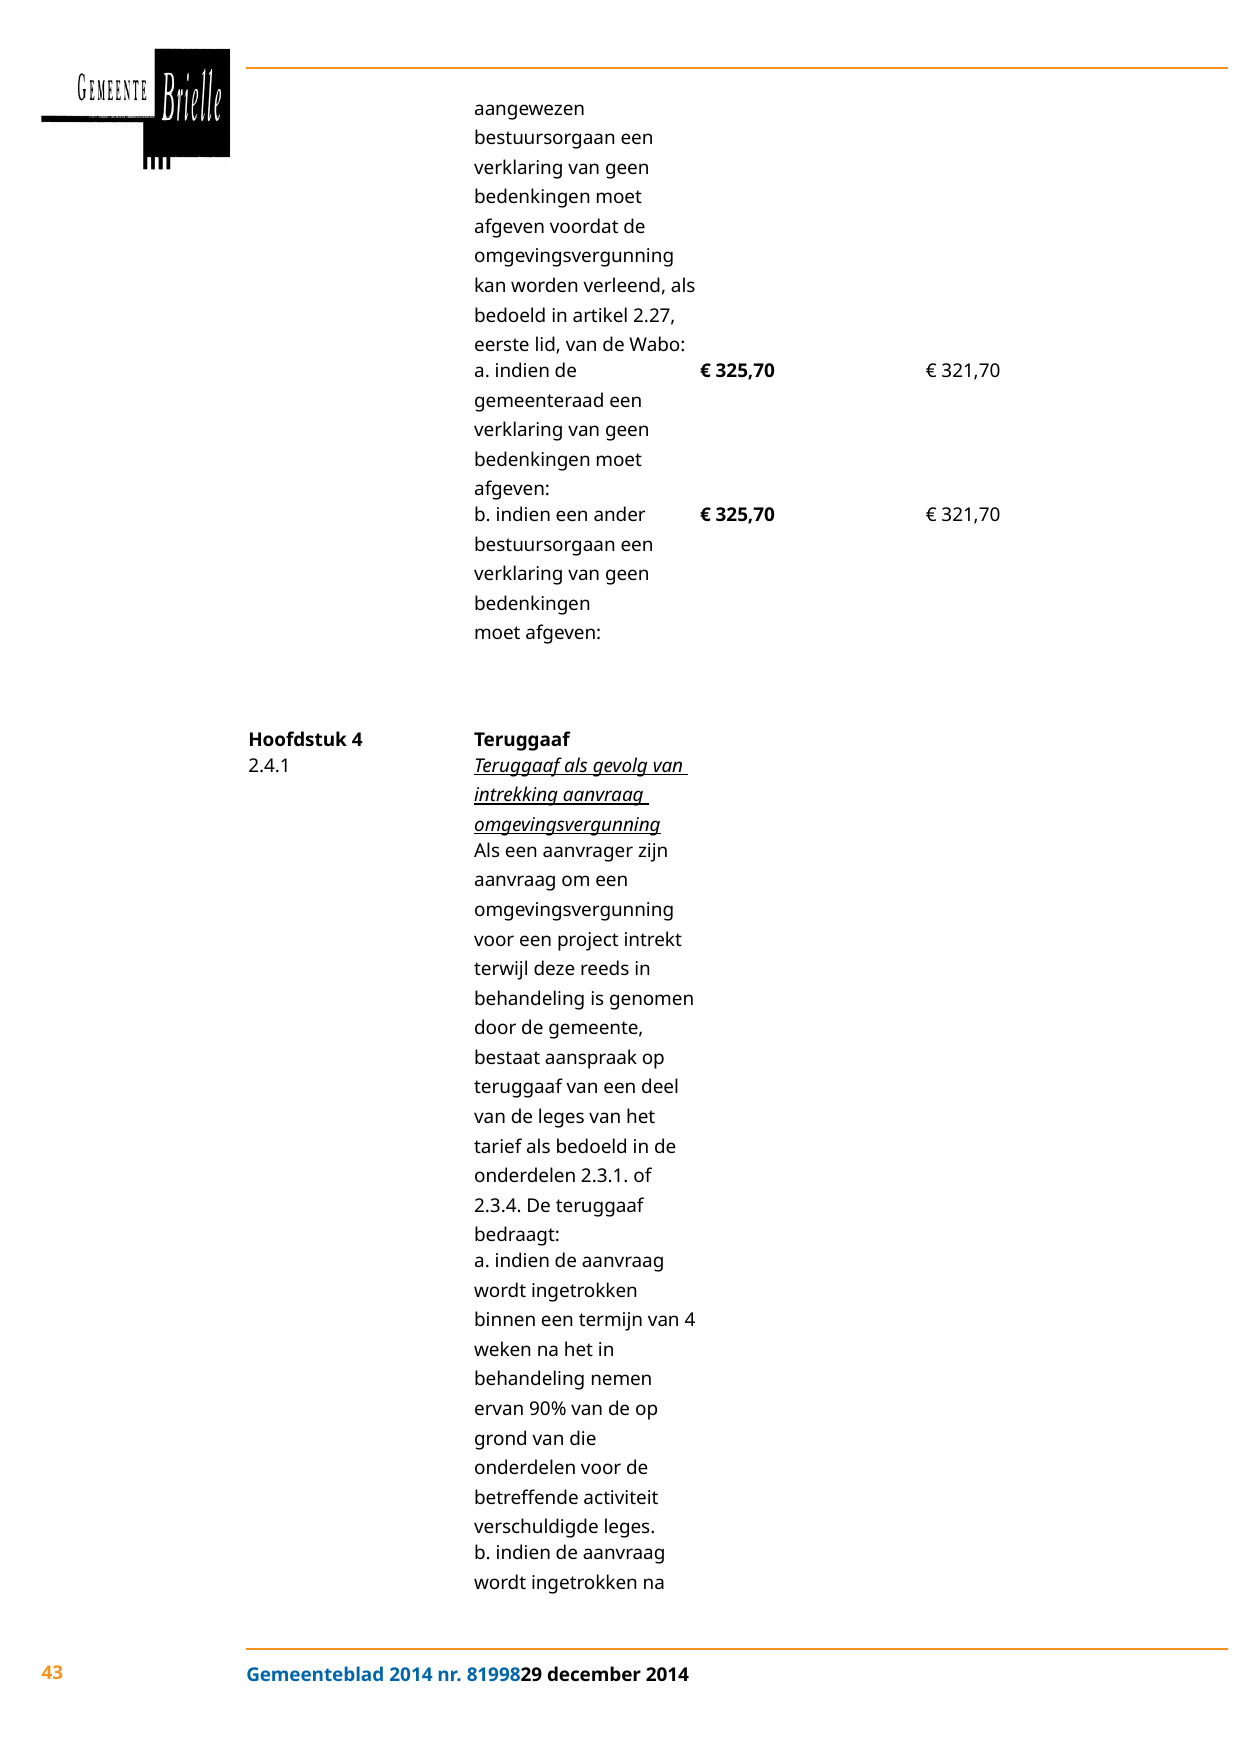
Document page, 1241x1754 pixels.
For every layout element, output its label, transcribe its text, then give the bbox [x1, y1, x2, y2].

table_cell [248, 501, 474, 645]
table_cell [926, 837, 1152, 1247]
table_cell aangewezen bestuursorgaan een verklaring van geen bedenkingen moet afgeven voordat de omgevingsvergunning kan worden verleend, als bedoeld in artikel 2.27, eerste lid, van de Wabo: [474, 95, 700, 357]
table_cell € 325,70 [700, 501, 926, 645]
table_cell [926, 95, 1152, 357]
table_cell [248, 1247, 474, 1539]
table_header Hoofdstuk 4 [248, 697, 474, 752]
table_cell [926, 1539, 1152, 1594]
table_cell Teruggaaf als gevolg van intrekking aanvraag omgevingsvergunning [474, 752, 700, 837]
table_cell b. indien de aanvraag wordt ingetrokken na [474, 1539, 700, 1594]
table_cell 2.4.1 [248, 752, 474, 837]
table_cell € 325,70 [700, 357, 926, 501]
table_header [926, 697, 1152, 752]
table_cell [248, 357, 474, 501]
table_cell [248, 837, 474, 1247]
table_cell [700, 752, 926, 837]
table_cell b. indien een ander bestuursorgaan een verklaring van geen bedenkingen moet afgeven: [474, 501, 700, 645]
table_cell [700, 837, 926, 1247]
table_cell € 321,70 [926, 357, 1152, 501]
table_cell [248, 1539, 474, 1594]
picture [41, 47, 231, 172]
table_header Teruggaaf [474, 697, 700, 752]
table_cell € 321,70 [926, 501, 1152, 645]
table_cell [926, 752, 1152, 837]
table_cell [700, 1539, 926, 1594]
table_cell [700, 1247, 926, 1539]
table_cell Als een aanvrager zijn aanvraag om een omgevingsvergunning voor een project intrekt terwijl deze reeds in behandeling is genomen door de gemeente, bestaat aanspraak op teruggaaf van een deel van de leges van het tarief als bedoeld in de onderdelen 2.3.1. of 2.3.4. De teruggaaf bedraagt: [474, 837, 700, 1247]
table_header [700, 697, 926, 752]
table_cell [700, 95, 926, 357]
table_cell a. indien de gemeenteraad een verklaring van geen bedenkingen moet afgeven: [474, 357, 700, 501]
table_cell [248, 95, 474, 357]
table_cell a. indien de aanvraag wordt ingetrokken binnen een termijn van 4 weken na het in behandeling nemen ervan 90% van de op grond van die onderdelen voor de betreffende activiteit verschuldigde leges. [474, 1247, 700, 1539]
table_cell [926, 1247, 1152, 1539]
